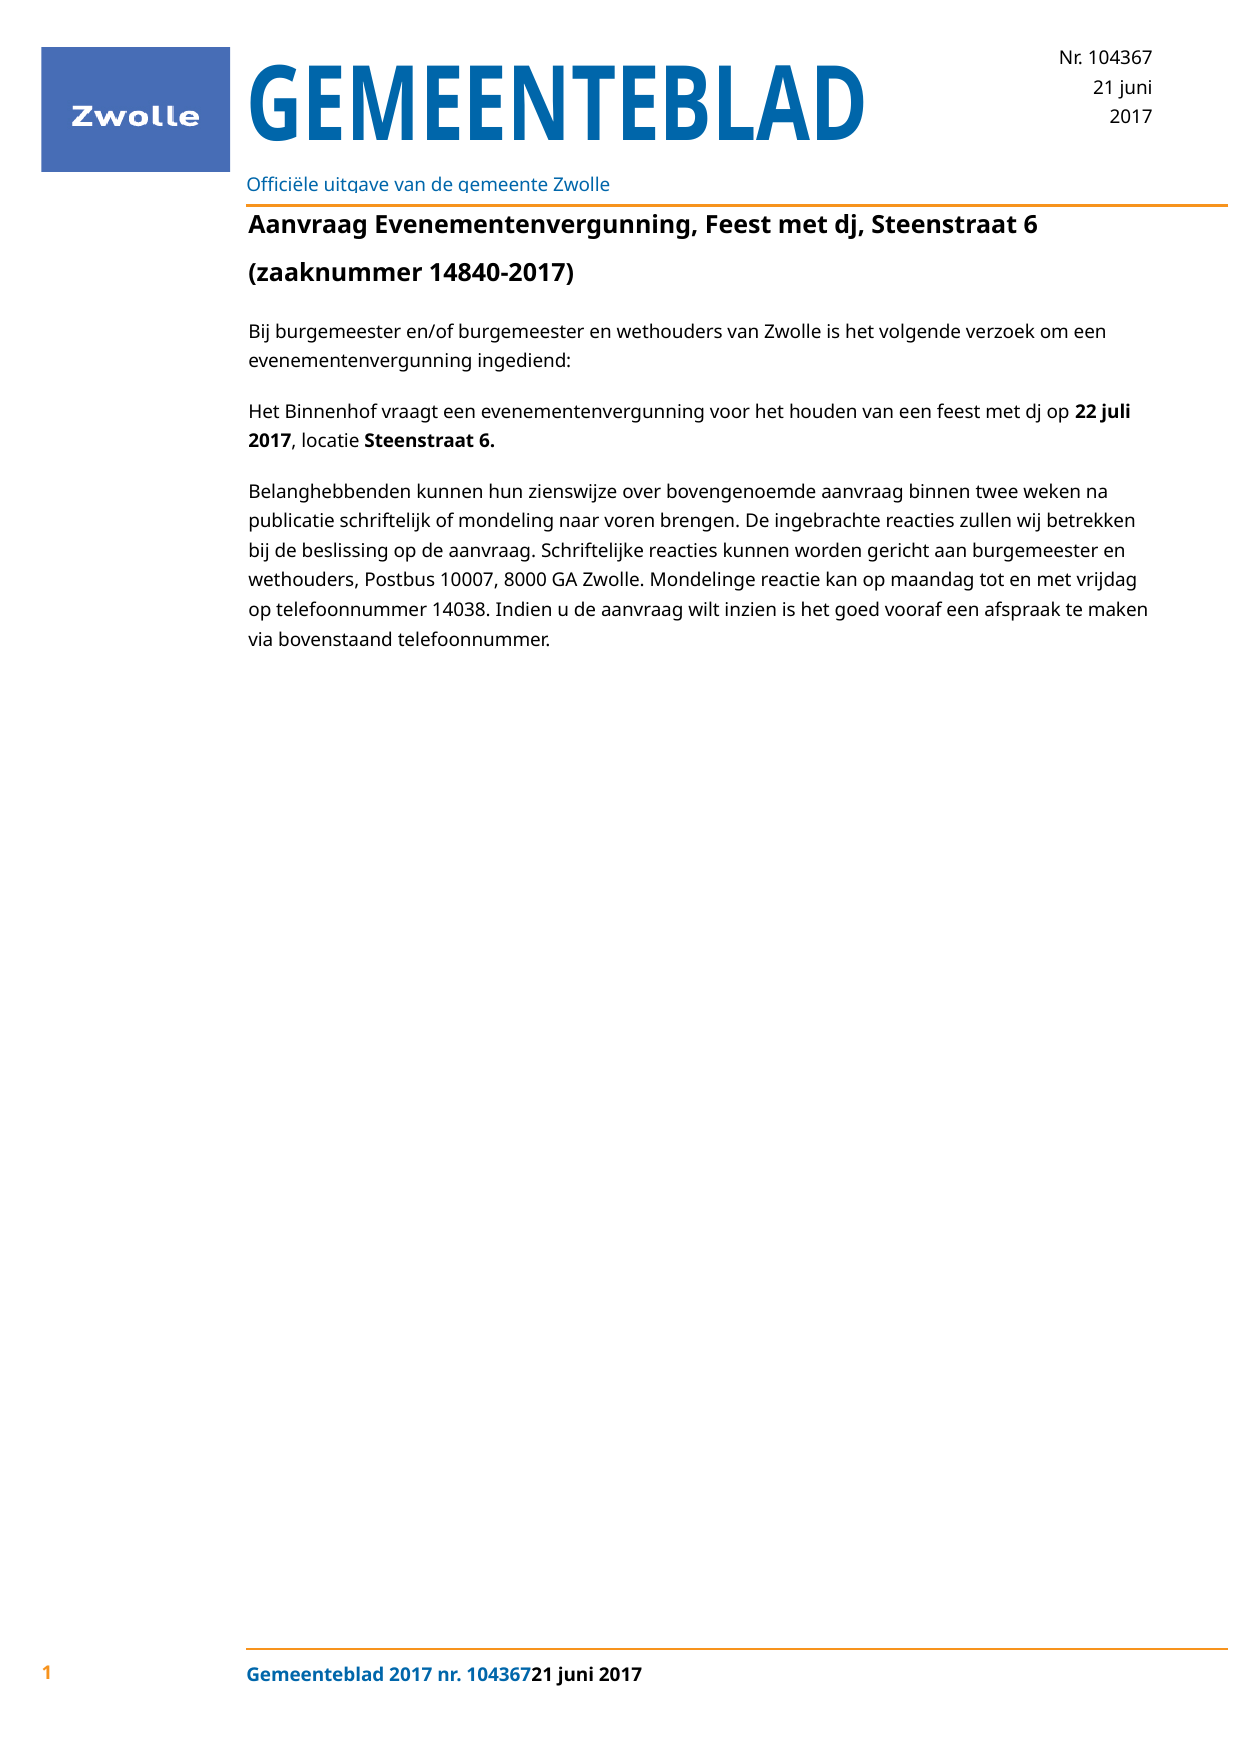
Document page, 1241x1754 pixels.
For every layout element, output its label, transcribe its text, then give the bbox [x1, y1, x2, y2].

text Het Binnenhof vraagt een evenementenvergunning voor het houden van een feest met dj op 22 juli 2017, locatie Steenstraat 6. [248, 398, 1152, 453]
picture [41, 47, 231, 172]
text Bij burgemeester en/of burgemeester en wethouders van Zwolle is het volgende verzoek om een evenementenvergunning ingediend: [248, 318, 1152, 373]
text Belanghebbenden kunnen hun zienswijze over bovengenoemde aanvraag binnen twee weken na publicatie schriftelijk of mondeling naar voren brengen. De ingebrachte reacties zullen wij betrekken bij de beslissing op de aanvraag. Schriftelijke reacties kunnen worden gericht aan burgemeester en wethouders, Postbus 10007, 8000 GA Zwolle. Mondelinge reactie kan op maandag tot en met vrijdag op telefoonnummer 14038. Indien u de aanvraag wilt inzien is het goed vooraf een afspraak te maken via bovenstaand telefoonnummer. [248, 478, 1152, 652]
text Aanvraag Evenementenvergunning, Feest met dj, Steenstraat 6 (zaaknummer 14840-2017) [248, 207, 1152, 288]
